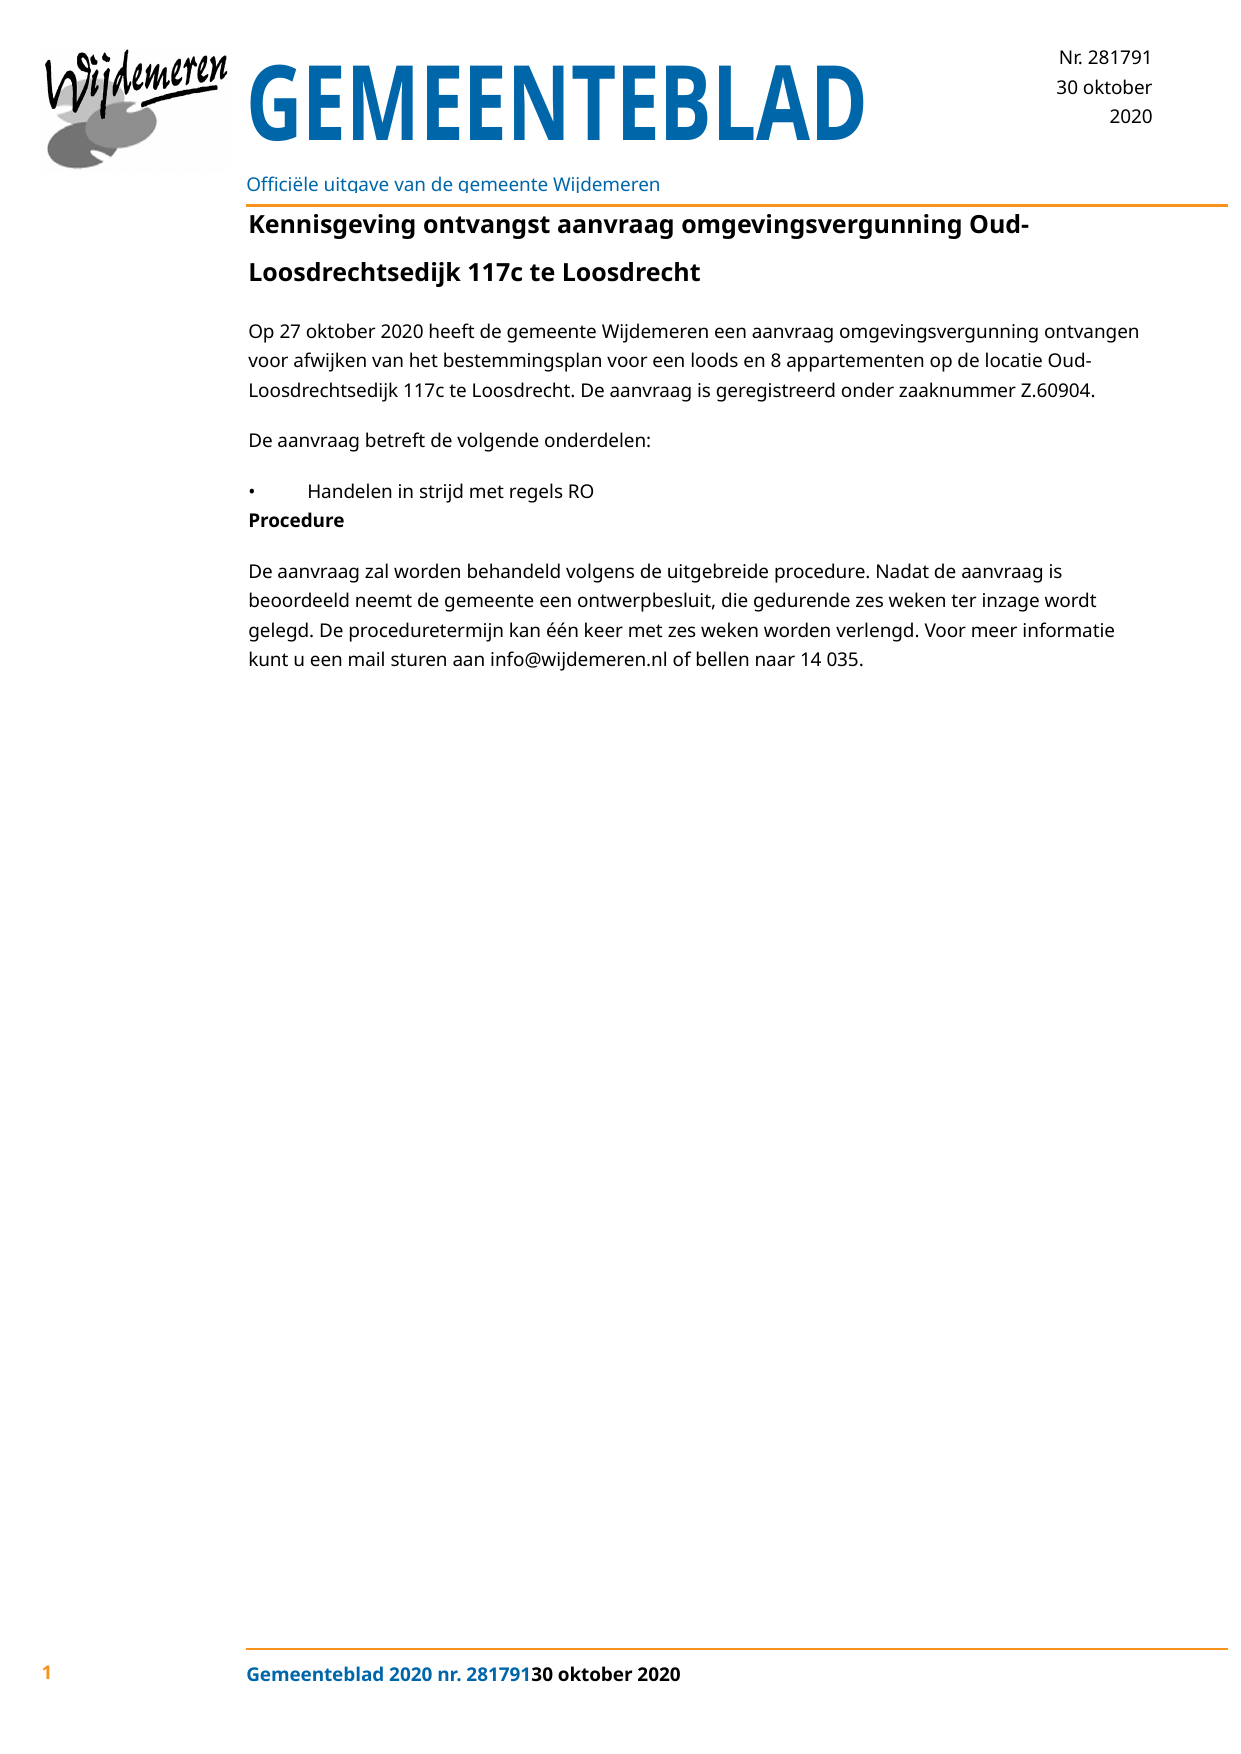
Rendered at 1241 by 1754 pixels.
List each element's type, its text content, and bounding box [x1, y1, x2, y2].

text De aanvraag betreft de volgende onderdelen: [248, 427, 1152, 453]
list Handelen in strijd met regels RO [248, 478, 1152, 504]
text Procedure [248, 507, 1152, 533]
text Op 27 oktober 2020 heeft de gemeente Wijdemeren een aanvraag omgevingsvergunning ontvangen voor afwijken van het bestemmingsplan voor een loods en 8 appartementen op de locatie Oud-Loosdrechtsedijk 117c te Loosdrecht. De aanvraag is geregistreerd onder zaaknummer Z.60904. [248, 318, 1152, 403]
text De aanvraag zal worden behandeld volgens de uitgebreide procedure. Nadat de aanvraag is beoordeeld neemt de gemeente een ontwerpbesluit, die gedurende zes weken ter inzage wordt gelegd. De proceduretermijn kan één keer met zes weken worden verlengd. Voor meer informatie kunt u een mail sturen aan info@wijdemeren.nl of bellen naar 14 035. [248, 558, 1152, 672]
text Kennisgeving ontvangst aanvraag omgevingsvergunning Oud-Loosdrechtsedijk 117c te Loosdrecht [248, 207, 1152, 288]
picture [41, 47, 231, 172]
